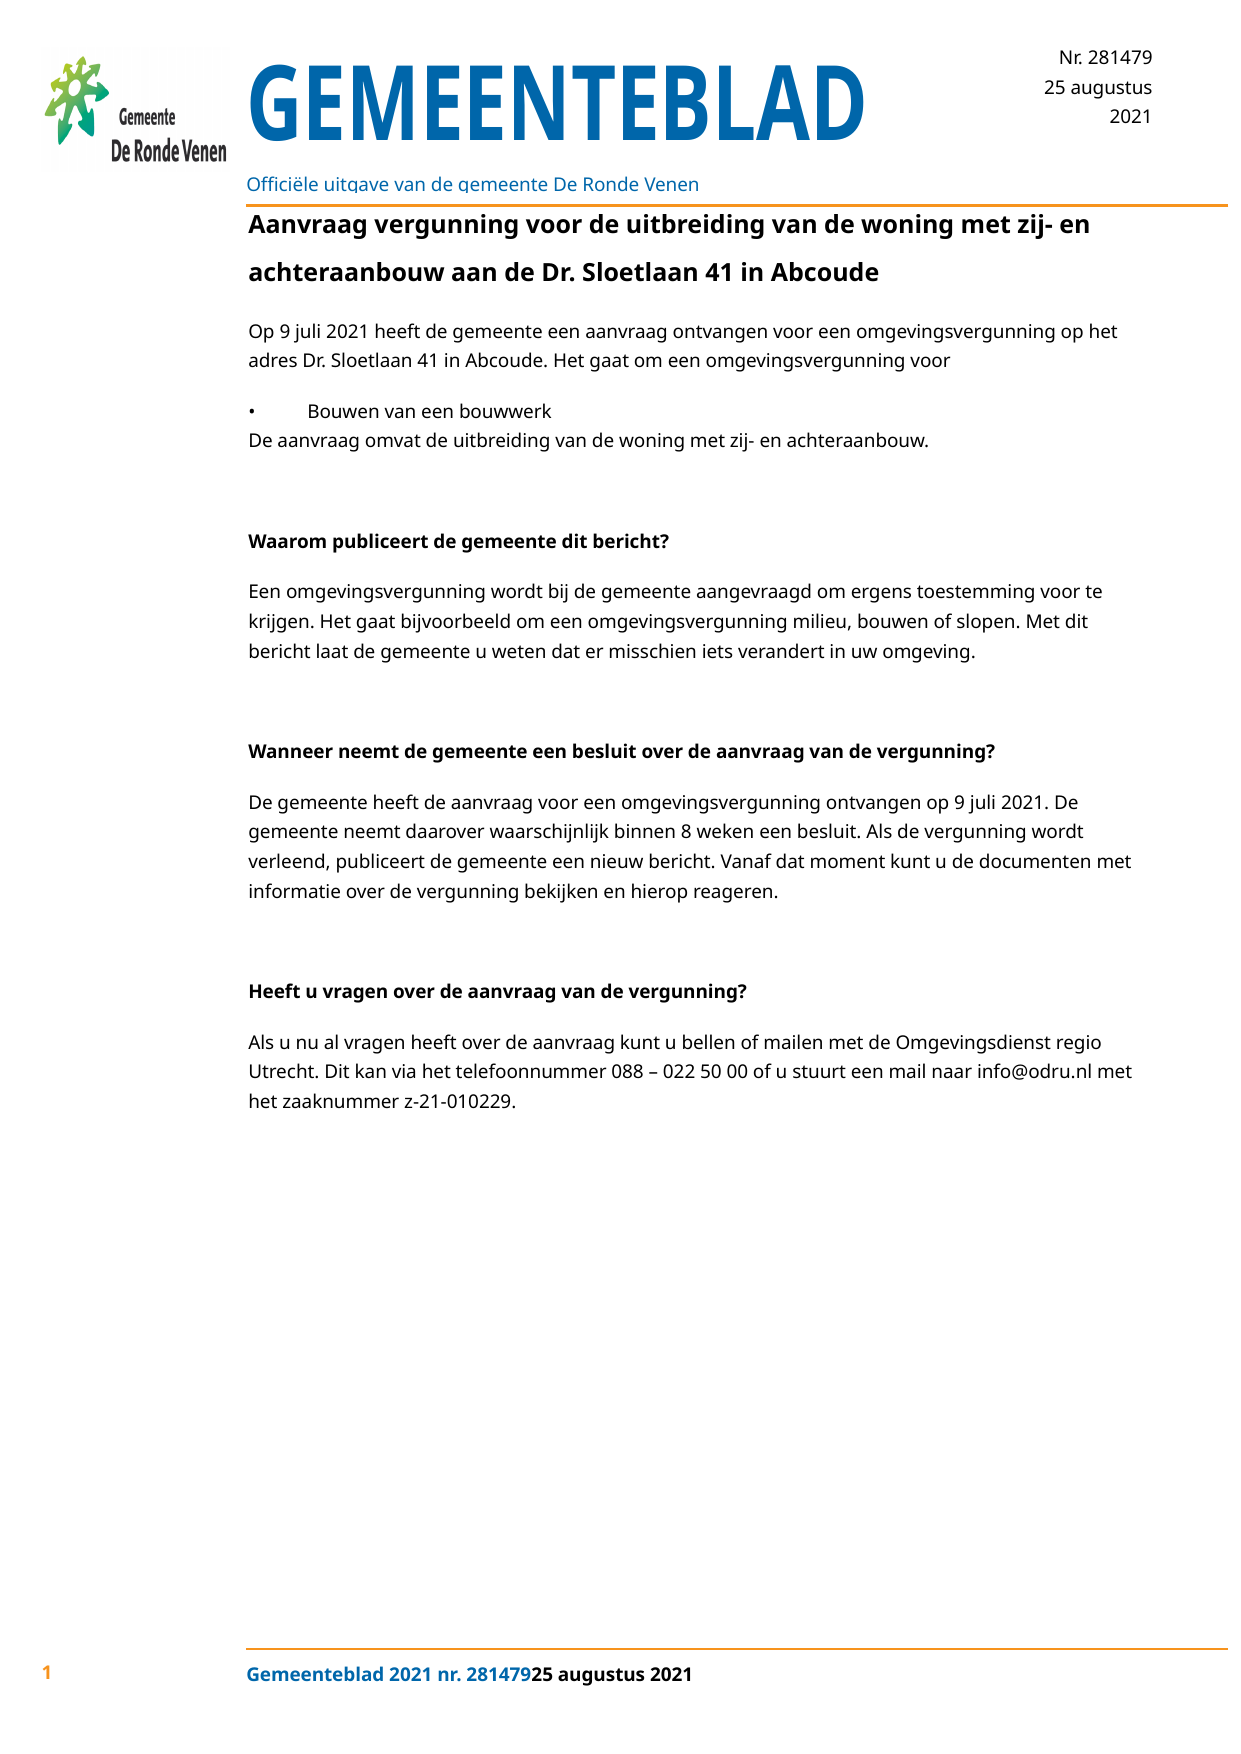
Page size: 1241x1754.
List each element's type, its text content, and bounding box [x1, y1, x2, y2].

text Waarom publiceert de gemeente dit bericht? [248, 528, 1152, 554]
picture [41, 47, 231, 172]
text Aanvraag vergunning voor de uitbreiding van de woning met zij- en achteraanbouw aan de Dr. Sloetlaan 41 in Abcoude [248, 207, 1152, 288]
list Bouwen van een bouwwerk [248, 398, 1152, 424]
text Heeft u vragen over de aanvraag van de vergunning? [248, 979, 1152, 1004]
text Een omgevingsvergunning wordt bij de gemeente aangevraagd om ergens toestemming voor te krijgen. Het gaat bijvoorbeeld om een omgevingsvergunning milieu, bouwen of slopen. Met dit bericht laat de gemeente u weten dat er misschien iets verandert in uw omgeving. [248, 579, 1152, 664]
text Als u nu al vragen heeft over de aanvraag kunt u bellen of mailen met de Omgevingsdienst regio Utrecht. Dit kan via het telefoonnummer 088 – 022 50 00 of u stuurt een mail naar info@odru.nl met het zaaknummer z-21-010229. [248, 1029, 1152, 1114]
text Wanneer neemt de gemeente een besluit over de aanvraag van de vergunning? [248, 739, 1152, 764]
text Op 9 juli 2021 heeft de gemeente een aanvraag ontvangen voor een omgevingsvergunning op het adres Dr. Sloetlaan 41 in Abcoude. Het gaat om een omgevingsvergunning voor [248, 318, 1152, 373]
text De aanvraag omvat de uitbreiding van de woning met zij- en achteraanbouw. [248, 427, 1152, 453]
text De gemeente heeft de aanvraag voor een omgevingsvergunning ontvangen op 9 juli 2021. De gemeente neemt daarover waarschijnlijk binnen 8 weken een besluit. Als de vergunning wordt verleend, publiceert de gemeente een nieuw bericht. Vanaf dat moment kunt u de documenten met informatie over de vergunning bekijken en hierop reageren. [248, 789, 1152, 904]
